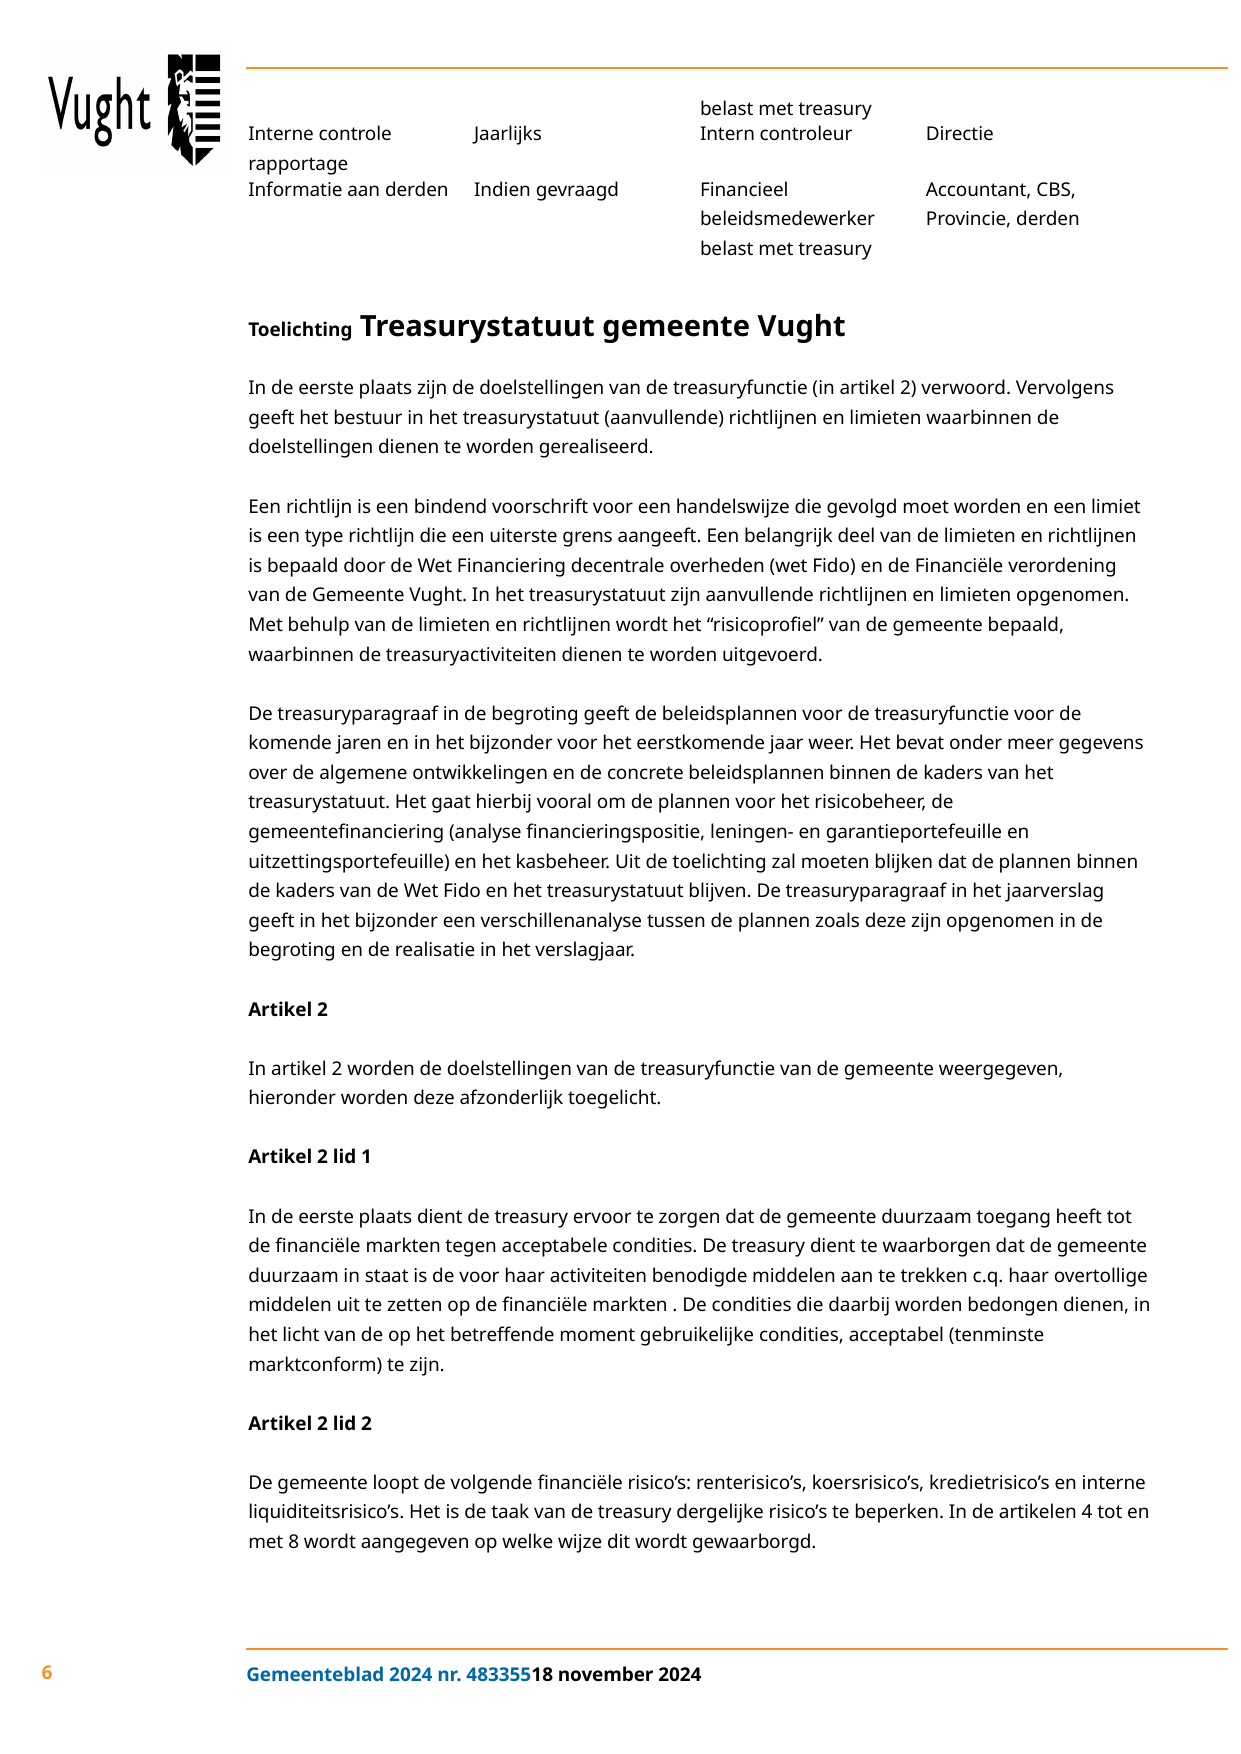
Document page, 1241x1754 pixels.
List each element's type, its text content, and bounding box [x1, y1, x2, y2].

picture [41, 47, 231, 172]
text In de eerste plaats dient de treasury ervoor te zorgen dat de gemeente duurzaam toegang heeft tot de financiële markten tegen acceptabele condities. De treasury dient te waarborgen dat de gemeente duurzaam in staat is de voor haar activiteiten benodigde middelen aan te trekken c.q. haar overtollige middelen uit te zetten op de financiële markten . De condities die daarbij worden bedongen dienen, in het licht van de op het betreffende moment gebruikelijke condities, acceptabel (tenminste marktconform) te zijn. [248, 1203, 1152, 1377]
table_cell Interne controle rapportage [248, 121, 474, 176]
text Artikel 2 [248, 996, 1152, 1022]
text In artikel 2 worden de doelstellingen van de treasuryfunctie van de gemeente weergegeven, hieronder worden deze afzonderlijk toegelicht. [248, 1055, 1152, 1110]
text De gemeente loopt de volgende financiële risico’s: renterisico’s, koersrisico’s, kredietrisico’s en interne liquiditeitsrisico’s. Het is de taak van de treasury dergelijke risico’s te beperken. In de artikelen 4 tot en met 8 wordt aangegeven op welke wijze dit wordt gewaarborgd. [248, 1469, 1152, 1554]
table_cell [248, 95, 474, 121]
table_cell Intern controleur [700, 121, 926, 176]
text Toelichting Treasurystatuut gemeente Vught [248, 306, 1152, 345]
table_cell Indien gevraagd [474, 176, 700, 261]
text In de eerste plaats zijn de doelstellingen van de treasuryfunctie (in artikel 2) verwoord. Vervolgens geeft het bestuur in het treasurystatuut (aanvullende) richtlijnen en limieten waarbinnen de doelstellingen dienen te worden gerealiseerd. [248, 374, 1152, 459]
table_cell Informatie aan derden [248, 176, 474, 261]
text Artikel 2 lid 2 [248, 1410, 1152, 1436]
table_cell [474, 95, 700, 121]
table_cell Financieel beleidsmedewerker belast met treasury [700, 176, 926, 261]
text Artikel 2 lid 1 [248, 1144, 1152, 1169]
table_cell Accountant, CBS, Provincie, derden [926, 176, 1152, 261]
table_cell belast met treasury [700, 95, 926, 121]
text De treasuryparagraaf in de begroting geeft de beleidsplannen voor de treasuryfunctie voor de komende jaren en in het bijzonder voor het eerstkomende jaar weer. Het bevat onder meer gegevens over de algemene ontwikkelingen en de concrete beleidsplannen binnen de kaders van het treasurystatuut. Het gaat hierbij vooral om de plannen voor het risicobeheer, de gemeentefinanciering (analyse financieringspositie, leningen- en garantieportefeuille en uitzettingsportefeuille) en het kasbeheer. Uit de toelichting zal moeten blijken dat de plannen binnen de kaders van de Wet Fido en het treasurystatuut blijven. De treasuryparagraaf in het jaarverslag geeft in het bijzonder een verschillenanalyse tussen de plannen zoals deze zijn opgenomen in de begroting en de realisatie in het verslagjaar. [248, 700, 1152, 962]
table_cell Directie [926, 121, 1152, 176]
table_cell [926, 95, 1152, 121]
text Een richtlijn is een bindend voorschrift voor een handelswijze die gevolgd moet worden en een limiet is een type richtlijn die een uiterste grens aangeeft. Een belangrijk deel van de limieten en richtlijnen is bepaald door de Wet Financiering decentrale overheden (wet Fido) en de Financiële verordening van de Gemeente Vught. In het treasurystatuut zijn aanvullende richtlijnen en limieten opgenomen. Met behulp van de limieten en richtlijnen wordt het “risicoprofiel” van de gemeente bepaald, waarbinnen de treasuryactiviteiten dienen te worden uitgevoerd. [248, 493, 1152, 667]
table_cell Jaarlijks [474, 121, 700, 176]
